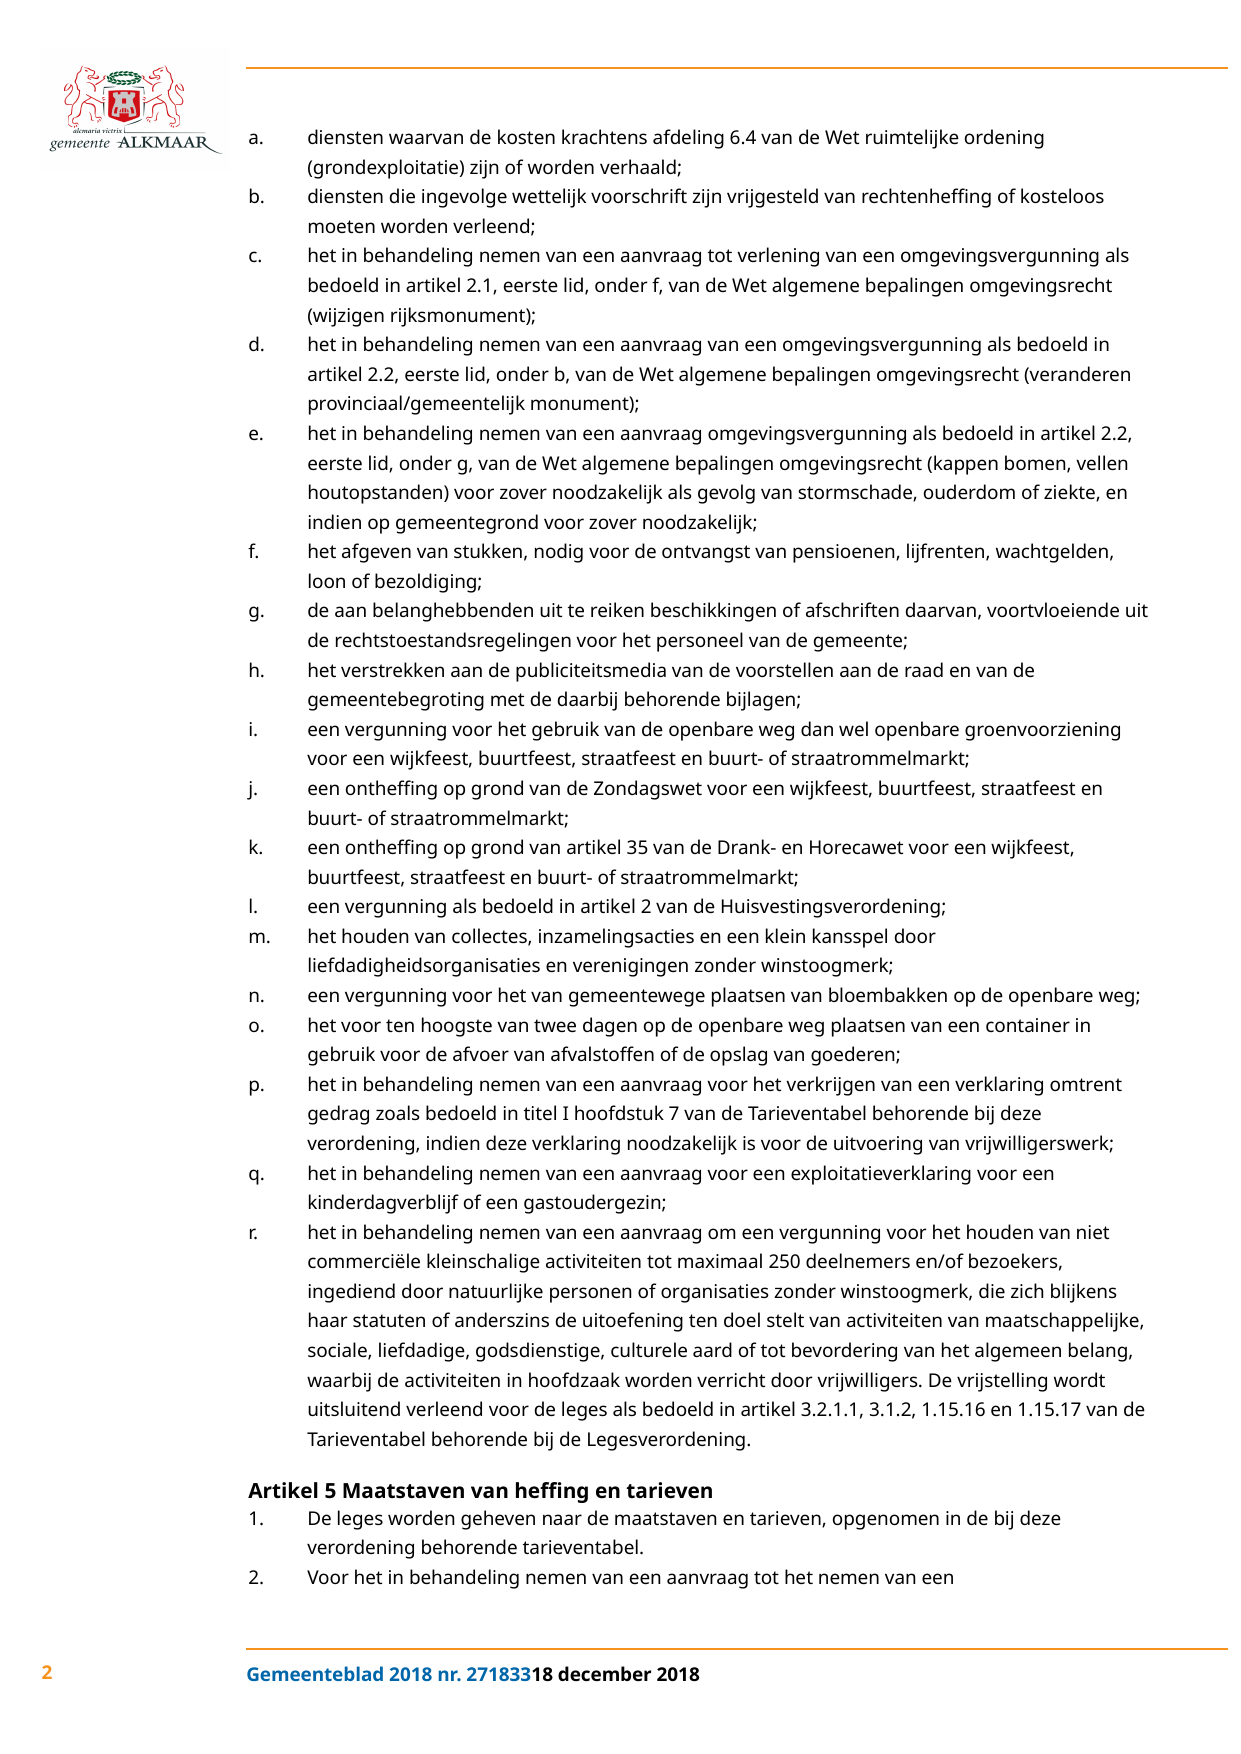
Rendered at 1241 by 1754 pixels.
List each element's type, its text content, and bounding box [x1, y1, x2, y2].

list een ontheffing op grond van artikel 35 van de Drank- en Horecawet voor een wijkfeest, buurtfeest, straatfeest en buurt- of straatrommelmarkt; [248, 834, 1152, 890]
list het in behandeling nemen van een aanvraag van een omgevingsvergunning als bedoeld in artikel 2.2, eerste lid, onder b, van de Wet algemene bepalingen omgevingsrecht (veranderen provinciaal/gemeentelijk monument); [248, 331, 1152, 416]
list een vergunning als bedoeld in artikel 2 van de Huisvestingsverordening; [248, 893, 1152, 919]
picture [41, 47, 231, 172]
list een vergunning voor het van gemeentewege plaatsen van bloembakken op de openbare weg; [248, 982, 1152, 1008]
list De leges worden geheven naar de maatstaven en tarieven, opgenomen in de bij deze verordening behorende tarieventabel. [248, 1505, 1152, 1560]
list diensten waarvan de kosten krachtens afdeling 6.4 van de Wet ruimtelijke ordening (grondexploitatie) zijn of worden verhaald; [248, 124, 1152, 180]
list het in behandeling nemen van een aanvraag om een vergunning voor het houden van niet commerciële kleinschalige activiteiten tot maximaal 250 deelnemers en/of bezoekers, ingediend door natuurlijke personen of organisaties zonder winstoogmerk, die zich blijkens haar statuten of anderszins de uitoefening ten doel stelt van activiteiten van maatschappelijke, sociale, liefdadige, godsdienstige, culturele aard of tot bevordering van het algemeen belang, waarbij de activiteiten in hoofdzaak worden verricht door vrijwilligers. De vrijstelling wordt uitsluitend verleend voor de leges als bedoeld in artikel 3.2.1.1, 3.1.2, 1.15.16 en 1.15.17 van de Tarieventabel behorende bij de Legesverordening. [248, 1219, 1152, 1452]
list het in behandeling nemen van een aanvraag tot verlening van een omgevingsvergunning als bedoeld in artikel 2.1, eerste lid, onder f, van de Wet algemene bepalingen omgevingsrecht (wijzigen rijksmonument); [248, 243, 1152, 328]
list het in behandeling nemen van een aanvraag voor het verkrijgen van een verklaring omtrent gedrag zoals bedoeld in titel I hoofdstuk 7 van de Tarieventabel behorende bij deze verordening, indien deze verklaring noodzakelijk is voor de uitvoering van vrijwilligerswerk; [248, 1071, 1152, 1156]
list de aan belanghebbenden uit te reiken beschikkingen of afschriften daarvan, voortvloeiende uit de rechtstoestandsregelingen voor het personeel van de gemeente; [248, 598, 1152, 653]
list een ontheffing op grond van de Zondagswet voor een wijkfeest, buurtfeest, straatfeest en buurt- of straatrommelmarkt; [248, 775, 1152, 831]
list het in behandeling nemen van een aanvraag omgevingsvergunning als bedoeld in artikel 2.2, eerste lid, onder g, van de Wet algemene bepalingen omgevingsrecht (kappen bomen, vellen houtopstanden) voor zover noodzakelijk als gevolg van stormschade, ouderdom of ziekte, en indien op gemeentegrond voor zover noodzakelijk; [248, 420, 1152, 535]
list diensten die ingevolge wettelijk voorschrift zijn vrijgesteld van rechtenheffing of kosteloos moeten worden verleend; [248, 183, 1152, 239]
list het houden van collectes, inzamelingsacties en een klein kansspel door liefdadigheidsorganisaties en verenigingen zonder winstoogmerk; [248, 923, 1152, 978]
list het in behandeling nemen van een aanvraag voor een exploitatieverklaring voor een kinderdagverblijf of een gastoudergezin; [248, 1160, 1152, 1215]
list een vergunning voor het gebruik van de openbare weg dan wel openbare groenvoorziening voor een wijkfeest, buurtfeest, straatfeest en buurt- of straatrommelmarkt; [248, 716, 1152, 771]
text Artikel 5 Maatstaven van heffing en tarieven [248, 1476, 1152, 1505]
list het voor ten hoogste van twee dagen op de openbare weg plaatsen van een container in gebruik voor de afvoer van afvalstoffen of de opslag van goederen; [248, 1012, 1152, 1067]
list het afgeven van stukken, nodig voor de ontvangst van pensioenen, lijfrenten, wachtgelden, loon of bezoldiging; [248, 538, 1152, 594]
list het verstrekken aan de publiciteitsmedia van de voorstellen aan de raad en van de gemeentebegroting met de daarbij behorende bijlagen; [248, 657, 1152, 712]
list Voor het in behandeling nemen van een aanvraag tot het nemen van een [248, 1564, 1152, 1590]
